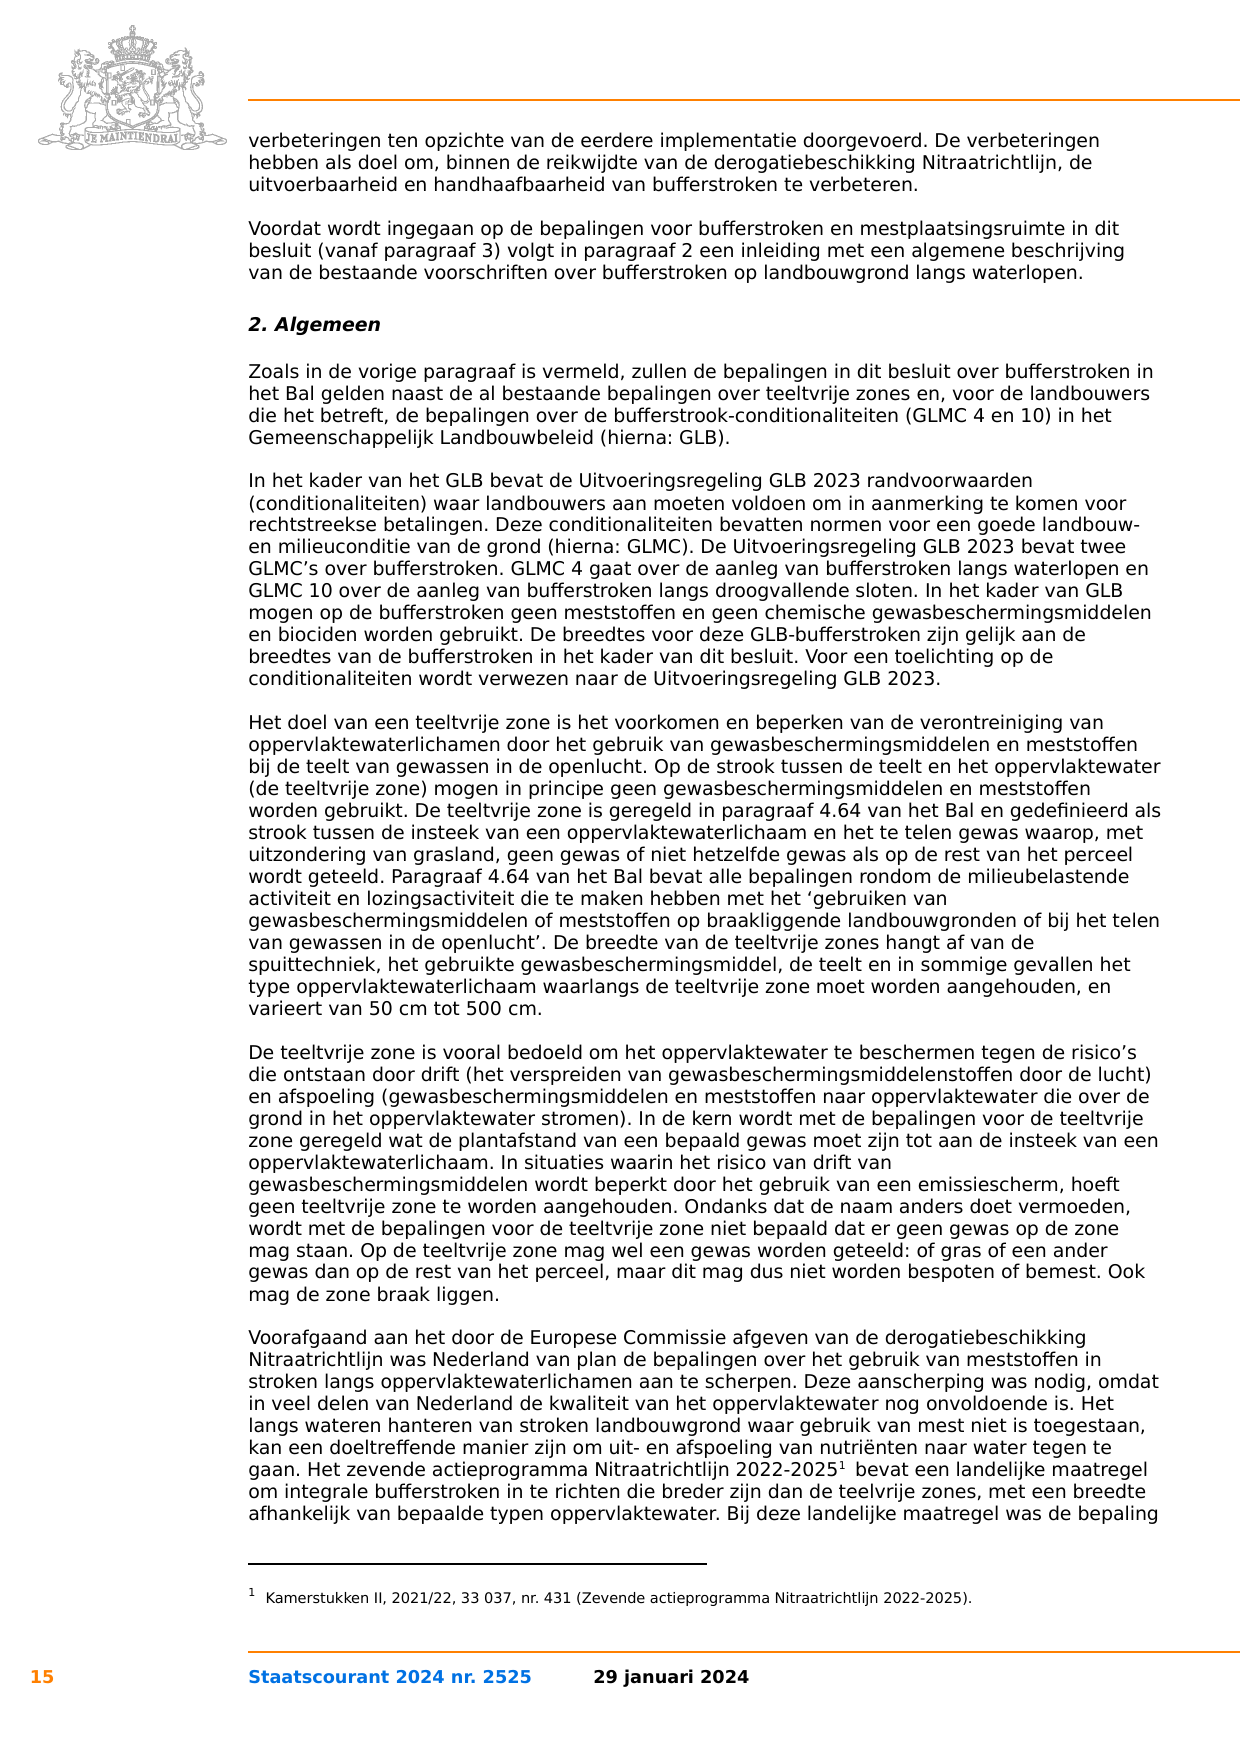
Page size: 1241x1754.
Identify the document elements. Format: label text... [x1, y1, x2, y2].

text De teeltvrije zone is vooral bedoeld om het oppervlaktewater te beschermen tegen de risico’s die ontstaan door drift (het verspreiden van gewasbeschermingsmiddelenstoffen door de lucht) en afspoeling (gewasbeschermingsmiddelen en meststoffen naar oppervlaktewater die over de grond in het oppervlaktewater stromen). In de kern wordt met de bepalingen voor de teeltvrije zone geregeld wat de plantafstand van een bepaald gewas moet zijn tot aan de insteek van een oppervlaktewaterlichaam. In situaties waarin het risico van drift van gewasbeschermingsmiddelen wordt beperkt door het gebruik van een emissiescherm, hoeft geen teeltvrije zone te worden aangehouden. Ondanks dat de naam anders doet vermoeden, wordt met de bepalingen voor de teeltvrije zone niet bepaald dat er geen gewas op de zone mag staan. Op de teeltvrije zone mag wel een gewas worden geteeld: of gras of een ander gewas dan op de rest van het perceel, maar dit mag dus niet worden bespoten of bemest. Ook mag de zone braak liggen. [248, 1042, 1163, 1305]
text Voorafgaand aan het door de Europese Commissie afgeven van de derogatiebeschikking Nitraatrichtlijn was Nederland van plan de bepalingen over het gebruik van meststoffen in stroken langs oppervlaktewaterlichamen aan te scherpen. Deze aanscherping was nodig, omdat in veel delen van Nederland de kwaliteit van het oppervlaktewater nog onvoldoende is. Het langs wateren hanteren van stroken landbouwgrond waar gebruik van mest niet is toegestaan, kan een doeltreffende manier zijn om uit- en afspoeling van nutriënten naar water tegen te gaan. Het zevende actieprogramma Nitraatrichtlijn 2022-2025 bevat een landelijke maatregel om integrale bufferstroken in te richten die breder zijn dan de teelvrije zones, met een breedte afhankelijk van bepaalde typen oppervlaktewater. Bij deze landelijke maatregel was de bepaling [248, 1327, 1163, 1525]
text In het kader van het GLB bevat de Uitvoeringsregeling GLB 2023 randvoorwaarden (conditionaliteiten) waar landbouwers aan moeten voldoen om in aanmerking te komen voor rechtstreekse betalingen. Deze conditionaliteiten bevatten normen voor een goede landbouw- en milieuconditie van de grond (hierna: GLMC). De Uitvoeringsregeling GLB 2023 bevat twee GLMC’s over bufferstroken. GLMC 4 gaat over de aanleg van bufferstroken langs waterlopen en GLMC 10 over de aanleg van bufferstroken langs droogvallende sloten. In het kader van GLB mogen op de bufferstroken geen meststoffen en geen chemische gewasbeschermingsmiddelen en biociden worden gebruikt. De breedtes voor deze GLB-bufferstroken zijn gelijk aan de breedtes van de bufferstroken in het kader van dit besluit. Voor een toelichting op de conditionaliteiten wordt verwezen naar de Uitvoeringsregeling GLB 2023. [248, 470, 1163, 690]
picture [38, 25, 227, 150]
text verbeteringen ten opzichte van de eerdere implementatie doorgevoerd. De verbeteringen hebben als doel om, binnen de reikwijdte van de derogatiebeschikking Nitraatrichtlijn, de uitvoerbaarheid en handhaafbaarheid van bufferstroken te verbeteren. [248, 130, 1163, 196]
text Het doel van een teeltvrije zone is het voorkomen en beperken van de verontreiniging van oppervlaktewaterlichamen door het gebruik van gewasbeschermingsmiddelen en meststoffen bij de teelt van gewassen in de openlucht. Op de strook tussen de teelt en het oppervlaktewater (de teeltvrije zone) mogen in principe geen gewasbeschermingsmiddelen en meststoffen worden gebruikt. De teeltvrije zone is geregeld in paragraaf 4.64 van het Bal en gedefinieerd als strook tussen de insteek van een oppervlaktewaterlichaam en het te telen gewas waarop, met uitzondering van grasland, geen gewas of niet hetzelfde gewas als op de rest van het perceel wordt geteeld. Paragraaf 4.64 van het Bal bevat alle bepalingen rondom de milieubelastende activiteit en lozingsactiviteit die te maken hebben met het ‘gebruiken van gewasbeschermingsmiddelen of meststoffen op braakliggende landbouwgronden of bij het telen van gewassen in de openlucht’. De breedte van de teeltvrije zones hangt af van de spuittechniek, het gebruikte gewasbeschermingsmiddel, de teelt en in sommige gevallen het type oppervlaktewaterlichaam waarlangs de teeltvrije zone moet worden aangehouden, en varieert van 50 cm tot 500 cm. [248, 712, 1163, 1020]
text Kamerstukken II, 2021/22, 33 037, nr. 431 (Zevende actieprogramma Nitraatrichtlijn 2022-2025). [248, 1586, 1163, 1608]
subtitle 2. Algemeen [248, 314, 1163, 336]
text Voordat wordt ingegaan op de bepalingen voor bufferstroken en mestplaatsingsruimte in dit besluit (vanaf paragraaf 3) volgt in paragraaf 2 een inleiding met een algemene beschrijving van de bestaande voorschriften over bufferstroken op landbouwgrond langs waterlopen. [248, 218, 1163, 284]
text Zoals in de vorige paragraaf is vermeld, zullen de bepalingen in dit besluit over bufferstroken in het Bal gelden naast de al bestaande bepalingen over teeltvrije zones en, voor de landbouwers die het betreft, de bepalingen over de bufferstrook-conditionaliteiten (GLMC 4 en 10) in het Gemeenschappelijk Landbouwbeleid (hierna: GLB). [248, 361, 1163, 448]
